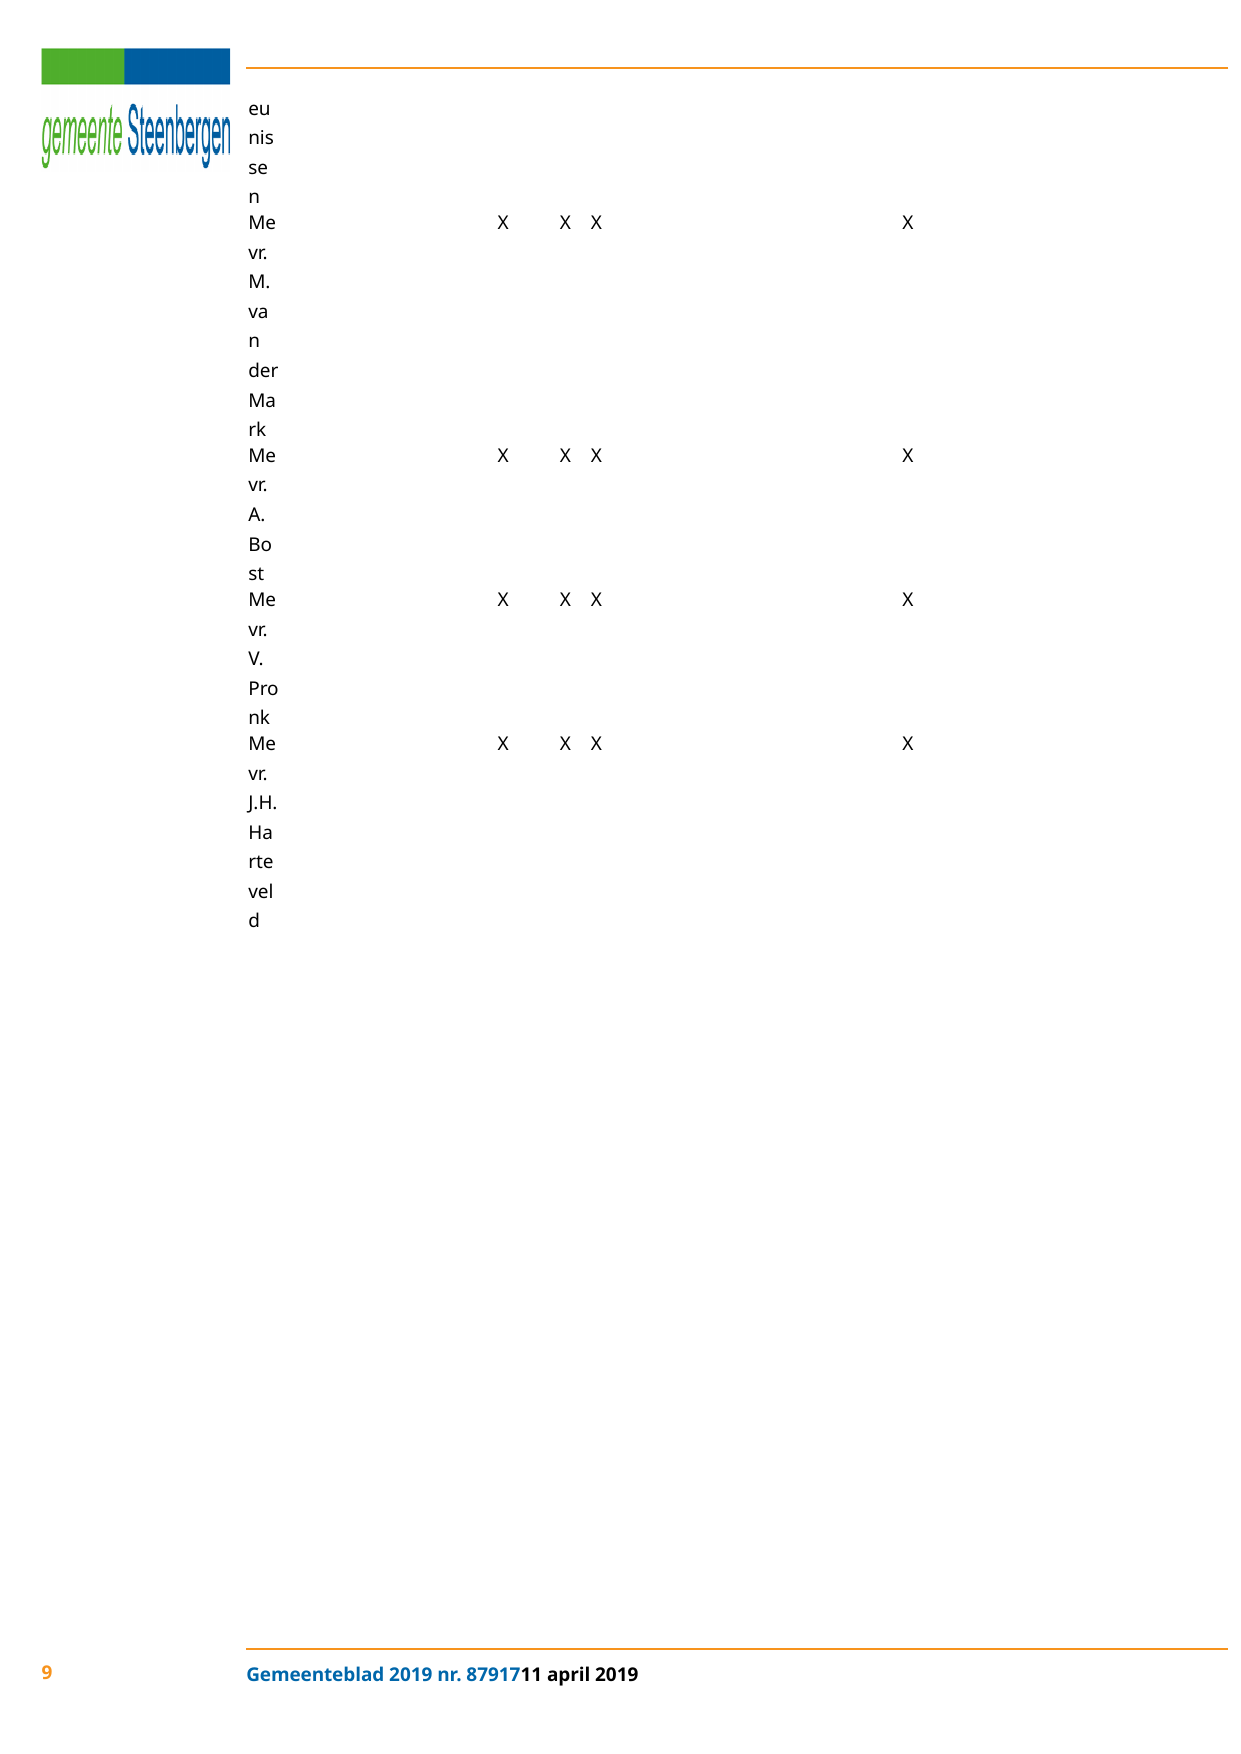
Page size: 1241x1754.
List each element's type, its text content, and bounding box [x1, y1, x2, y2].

table_cell [653, 95, 684, 209]
table_cell [684, 586, 715, 730]
table_cell [1120, 209, 1152, 442]
table_cell [684, 209, 715, 442]
table_cell [1120, 730, 1152, 933]
table_cell [746, 730, 777, 933]
table_cell [902, 95, 933, 209]
table_cell [1120, 586, 1152, 730]
table_cell [653, 586, 684, 730]
table_cell [1089, 730, 1120, 933]
table_cell Mevr. V. Pronk [248, 586, 279, 730]
table_cell [310, 95, 341, 209]
table_cell [279, 95, 310, 209]
table_cell X [902, 209, 933, 442]
table_cell [435, 730, 466, 933]
table_cell [1027, 95, 1058, 209]
table_cell [497, 95, 528, 209]
table_cell [871, 730, 902, 933]
table_cell [435, 586, 466, 730]
table_cell [933, 95, 964, 209]
table_cell [279, 730, 310, 933]
table_cell [996, 730, 1027, 933]
table_cell [715, 442, 746, 586]
table_cell [373, 730, 404, 933]
table_cell [715, 209, 746, 442]
table_cell [560, 95, 591, 209]
table_cell [1058, 586, 1089, 730]
table_cell [404, 95, 435, 209]
table_cell [809, 209, 840, 442]
table_cell [778, 209, 809, 442]
table_cell Mevr. M. van der Mark [248, 209, 279, 442]
table_cell [622, 730, 653, 933]
table_cell [778, 586, 809, 730]
table_cell [466, 95, 497, 209]
table_cell [933, 730, 964, 933]
table_cell [528, 95, 559, 209]
table_cell [341, 442, 373, 586]
table_cell [964, 209, 996, 442]
table_cell [1027, 442, 1058, 586]
table_cell [653, 209, 684, 442]
table_cell [528, 442, 559, 586]
table_cell [1089, 95, 1120, 209]
table_cell X [560, 586, 591, 730]
table_cell [466, 442, 497, 586]
table_cell X [560, 442, 591, 586]
table_cell [996, 209, 1027, 442]
table_cell X [497, 442, 528, 586]
table_cell [435, 95, 466, 209]
table_cell [310, 442, 341, 586]
table_cell [279, 586, 310, 730]
table_cell [964, 586, 996, 730]
table_cell [778, 95, 809, 209]
table_cell [933, 442, 964, 586]
table_cell [1027, 730, 1058, 933]
table_cell [528, 586, 559, 730]
table_cell [341, 730, 373, 933]
table_cell [840, 730, 871, 933]
table_cell [279, 442, 310, 586]
table_cell [809, 730, 840, 933]
table_cell [996, 586, 1027, 730]
table_cell [373, 95, 404, 209]
table_cell [746, 209, 777, 442]
table_cell [746, 95, 777, 209]
picture [41, 47, 231, 172]
table_cell [1089, 442, 1120, 586]
table_cell [404, 586, 435, 730]
table_cell [871, 586, 902, 730]
table_cell [746, 586, 777, 730]
table_cell X [902, 730, 933, 933]
table_cell [279, 209, 310, 442]
table_cell X [902, 586, 933, 730]
table_cell X [902, 442, 933, 586]
table_cell [840, 95, 871, 209]
table_cell [622, 95, 653, 209]
table_cell [310, 209, 341, 442]
table_cell [1058, 95, 1089, 209]
table_cell X [591, 730, 622, 933]
table_cell [809, 442, 840, 586]
table_cell [1058, 730, 1089, 933]
table_cell [310, 730, 341, 933]
table_cell eunissen [248, 95, 279, 209]
table_cell X [560, 730, 591, 933]
table_cell Mevr. A. Bost [248, 442, 279, 586]
table_cell [466, 586, 497, 730]
table_cell X [497, 730, 528, 933]
table_cell [653, 442, 684, 586]
table_cell X [591, 209, 622, 442]
table_cell [373, 586, 404, 730]
table_cell [373, 209, 404, 442]
table_cell [684, 95, 715, 209]
table_cell [809, 95, 840, 209]
table_cell [341, 586, 373, 730]
table_cell [528, 209, 559, 442]
table_cell [622, 442, 653, 586]
table_cell [871, 209, 902, 442]
table_cell [746, 442, 777, 586]
table_cell [871, 442, 902, 586]
table_cell [1089, 586, 1120, 730]
table_cell [1058, 209, 1089, 442]
table_cell [840, 442, 871, 586]
table_cell [373, 442, 404, 586]
table_cell [964, 442, 996, 586]
table_cell [840, 209, 871, 442]
table_cell [684, 442, 715, 586]
table_cell X [497, 209, 528, 442]
table_cell [591, 95, 622, 209]
table_cell [1089, 209, 1120, 442]
table_cell [622, 586, 653, 730]
table_cell [435, 442, 466, 586]
table_cell [871, 95, 902, 209]
table_cell [1027, 209, 1058, 442]
table_cell [404, 730, 435, 933]
table_cell [840, 586, 871, 730]
table_cell [341, 209, 373, 442]
table_cell [715, 586, 746, 730]
table_cell [996, 442, 1027, 586]
table_cell [435, 209, 466, 442]
table_cell X [560, 209, 591, 442]
table_cell [622, 209, 653, 442]
table_cell [466, 209, 497, 442]
table_cell [715, 95, 746, 209]
table_cell [778, 442, 809, 586]
table_cell [528, 730, 559, 933]
table_cell [341, 95, 373, 209]
table_cell [996, 95, 1027, 209]
table_cell [715, 730, 746, 933]
table_cell [809, 586, 840, 730]
table_cell [933, 586, 964, 730]
table_cell [778, 730, 809, 933]
table_cell [653, 730, 684, 933]
table_cell X [591, 442, 622, 586]
table_cell [466, 730, 497, 933]
table_cell X [591, 586, 622, 730]
table_cell [1027, 586, 1058, 730]
table_cell [404, 442, 435, 586]
table_cell [964, 95, 996, 209]
table_cell [964, 730, 996, 933]
table_cell [1120, 95, 1152, 209]
table_cell [1120, 442, 1152, 586]
table_cell Mevr. J.H. Harteveld [248, 730, 279, 933]
table_cell [404, 209, 435, 442]
table_cell [684, 730, 715, 933]
table_cell [1058, 442, 1089, 586]
table_cell X [497, 586, 528, 730]
table_cell [933, 209, 964, 442]
table_cell [310, 586, 341, 730]
